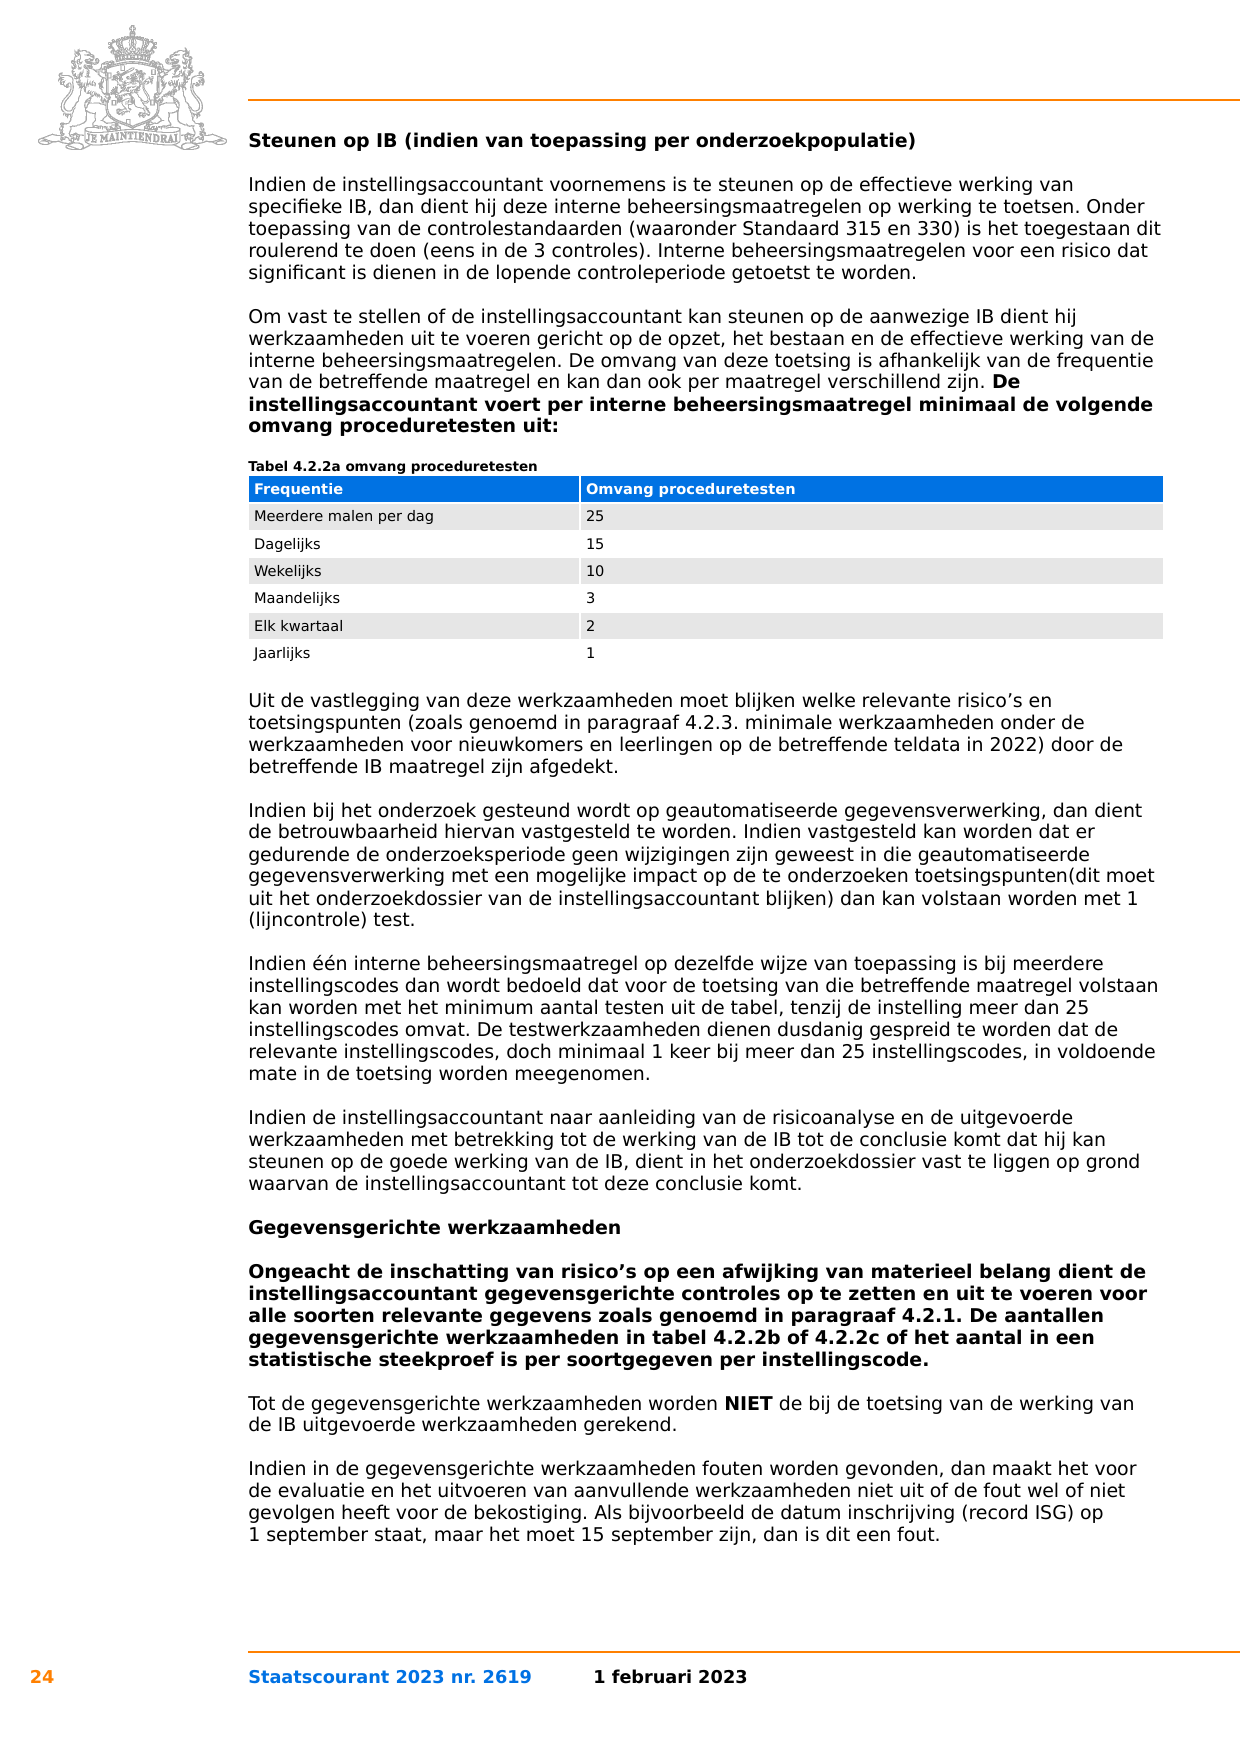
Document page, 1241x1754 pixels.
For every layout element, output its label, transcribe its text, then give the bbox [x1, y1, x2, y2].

text Uit de vastlegging van deze werkzaamheden moet blijken welke relevante risico’s en toetsingspunten (zoals genoemd in paragraaf 4.2.3. minimale werkzaamheden onder de werkzaamheden voor nieuwkomers en leerlingen op de betreffende teldata in 2022) door de betreffende IB maatregel zijn afgedekt. [248, 690, 1163, 778]
picture [38, 25, 227, 150]
text Tot de gegevensgerichte werkzaamheden worden NIET de bij de toetsing van de werking van de IB uitgevoerde werkzaamheden gerekend. [248, 1392, 1163, 1436]
table_cell Omvang proceduretesten [581, 476, 1163, 502]
text Indien één interne beheersingsmaatregel op dezelfde wijze van toepassing is bij meerdere instellingscodes dan wordt bedoeld dat voor de toetsing van die betreffende maatregel volstaan kan worden met het minimum aantal testen uit de tabel, tenzij de instelling meer dan 25 instellingscodes omvat. De testwerkzaamheden dienen dusdanig gespreid te worden dat de relevante instellingscodes, doch minimaal 1 keer bij meer dan 25 instellingscodes, in voldoende mate in de toetsing worden meegenomen. [248, 953, 1163, 1085]
text Om vast te stellen of de instellingsaccountant kan steunen op de aanwezige IB dient hij werkzaamheden uit te voeren gericht op de opzet, het bestaan en de effectieve werking van de interne beheersingsmaatregelen. De omvang van deze toetsing is afhankelijk van de frequentie van de betreffende maatregel en kan dan ook per maatregel verschillend zijn. De instellingsaccountant voert per interne beheersingsmaatregel minimaal de volgende omvang proceduretesten uit: [248, 306, 1163, 437]
table_header Tabel 4.2.2a omvang proceduretesten [248, 459, 1163, 475]
table_cell Maandelijks [249, 586, 579, 612]
text Ongeacht de inschatting van risico’s op een afwijking van materieel belang dient de instellingsaccountant gegevensgerichte controles op te zetten en uit te voeren voor alle soorten relevante gegevens zoals genoemd in paragraaf 4.2.1. De aantallen gegevensgerichte werkzaamheden in tabel 4.2.2b of 4.2.2c of het aantal in een statistische steekproef is per soortgegeven per instellingscode. [248, 1261, 1163, 1371]
text Indien in de gegevensgerichte werkzaamheden fouten worden gevonden, dan maakt het voor de evaluatie en het uitvoeren van aanvullende werkzaamheden niet uit of de fout wel of niet gevolgen heeft voor de bekostiging. Als bijvoorbeeld de datum inschrijving (record ISG) op 1 september staat, maar het moet 15 september zijn, dan is dit een fout. [248, 1458, 1163, 1546]
text Indien bij het onderzoek gesteund wordt op geautomatiseerde gegevensverwerking, dan dient de betrouwbaarheid hiervan vastgesteld te worden. Indien vastgesteld kan worden dat er gedurende de onderzoeksperiode geen wijzigingen zijn geweest in die geautomatiseerde gegevensverwerking met een mogelijke impact op de te onderzoeken toetsingspunten(dit moet uit het onderzoekdossier van de instellingsaccountant blijken) dan kan volstaan worden met 1 (lijncontrole) test. [248, 799, 1163, 931]
table_cell 10 [581, 558, 1163, 584]
table_cell 15 [581, 531, 1163, 557]
table_cell Elk kwartaal [249, 613, 579, 639]
table_cell 1 [581, 640, 1163, 667]
subtitle Steunen op IB (indien van toepassing per onderzoekpopulatie) [248, 130, 1163, 152]
table_cell 3 [581, 586, 1163, 612]
table_cell 2 [581, 613, 1163, 639]
table_cell Meerdere malen per dag [249, 504, 579, 530]
subtitle Gegevensgerichte werkzaamheden [248, 1217, 1163, 1239]
table_cell Wekelijks [249, 558, 579, 584]
table_cell 25 [581, 504, 1163, 530]
table_cell Dagelijks [249, 531, 579, 557]
text Indien de instellingsaccountant naar aanleiding van de risicoanalyse en de uitgevoerde werkzaamheden met betrekking tot de werking van de IB tot de conclusie komt dat hij kan steunen op de goede werking van de IB, dient in het onderzoekdossier vast te liggen op grond waarvan de instellingsaccountant tot deze conclusie komt. [248, 1107, 1163, 1195]
text Indien de instellingsaccountant voornemens is te steunen op de effectieve werking van specifieke IB, dan dient hij deze interne beheersingsmaatregelen op werking te toetsen. Onder toepassing van de controlestandaarden (waaronder Standaard 315 en 330) is het toegestaan dit roulerend te doen (eens in de 3 controles). Interne beheersingsmaatregelen voor een risico dat significant is dienen in de lopende controleperiode getoetst te worden. [248, 174, 1163, 284]
table_cell Frequentie [249, 476, 579, 502]
table_cell Jaarlijks [249, 640, 579, 667]
